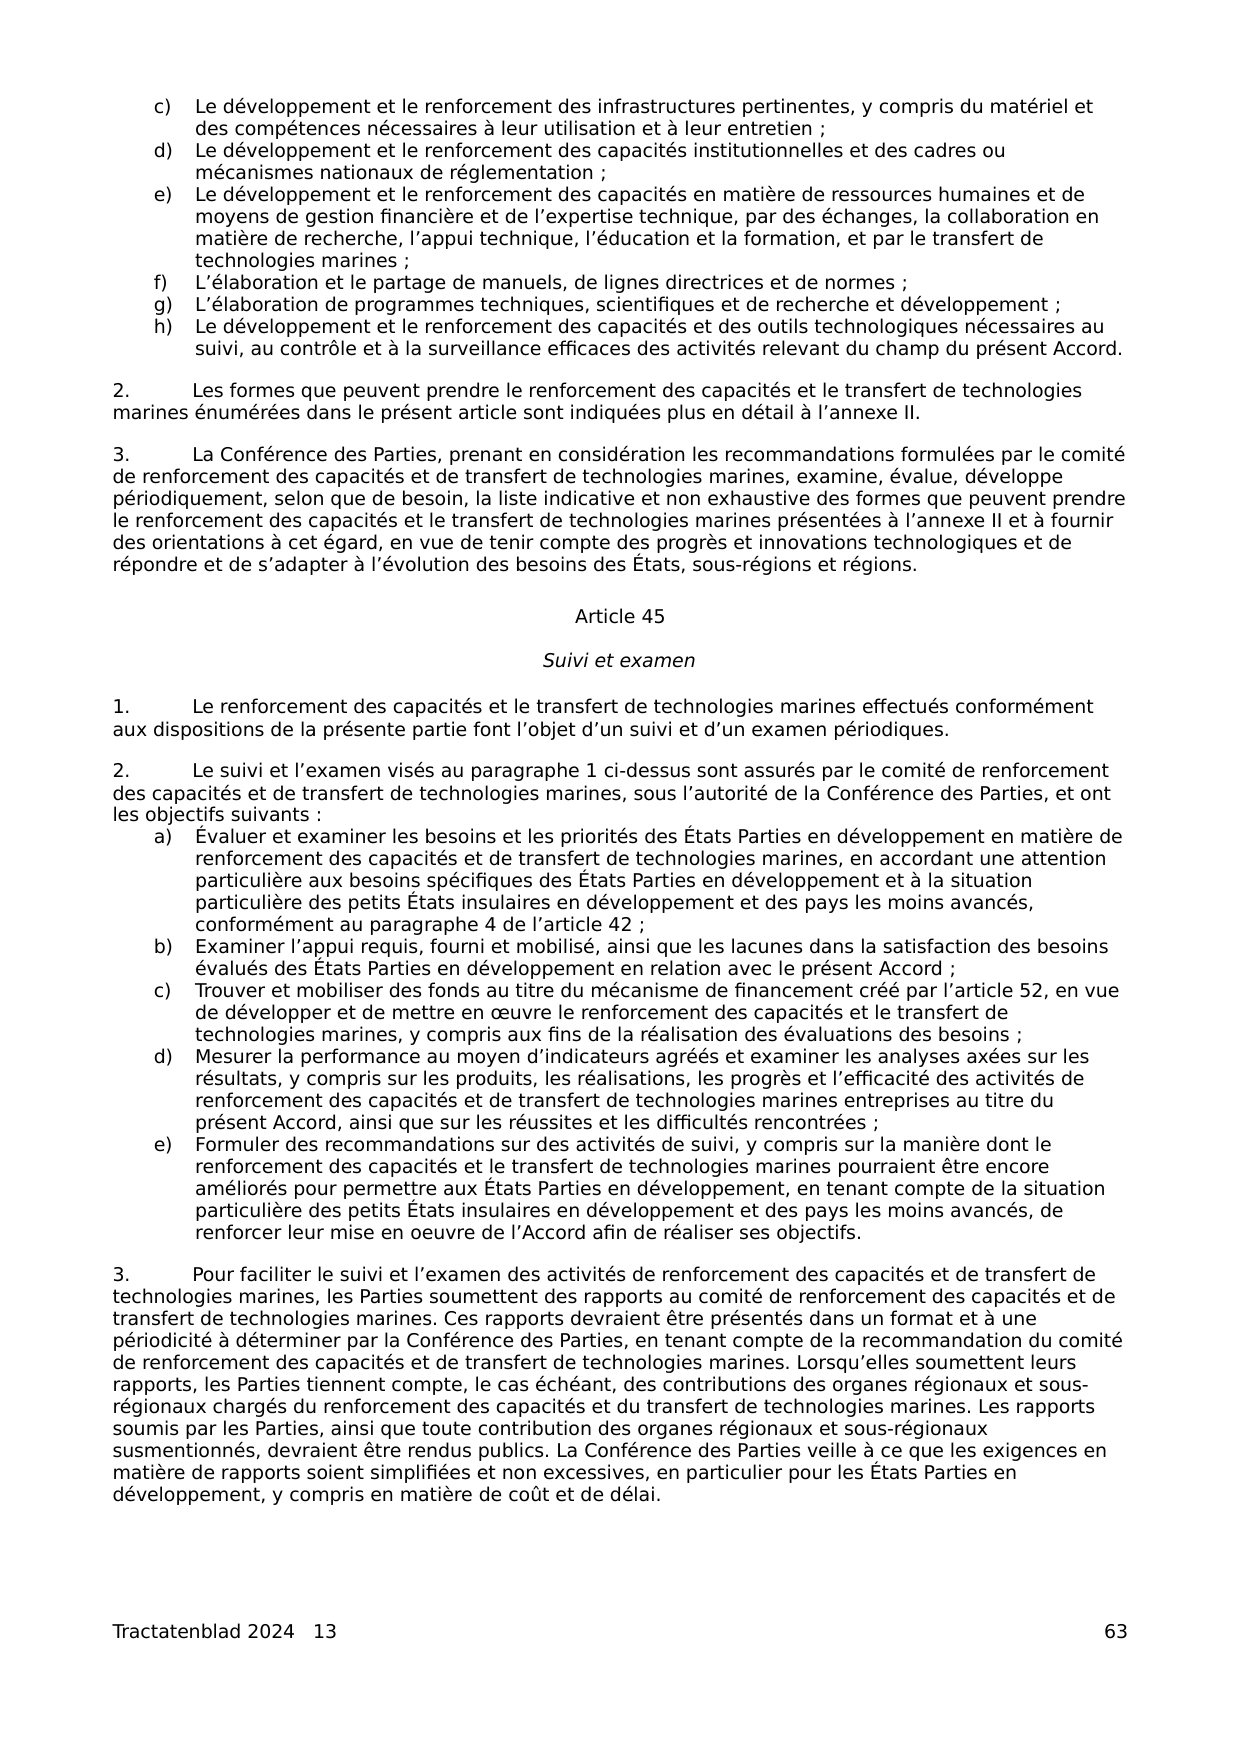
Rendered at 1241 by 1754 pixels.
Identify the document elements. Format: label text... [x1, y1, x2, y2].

text 3. Pour faciliter le suivi et l’examen des activités de renforcement des capacités et de transfert de technologies marines, les Parties soumettent des rapports au comité de renforcement des capacités et de transfert de technologies marines. Ces rapports devraient être présentés dans un format et à une périodicité à déterminer par la Conférence des Parties, en tenant compte de la recommandation du comité de renforcement des capacités et de transfert de technologies marines. Lorsqu’elles soumettent leurs rapports, les Parties tiennent compte, le cas échéant, des contributions des organes régionaux et sous-régionaux chargés du renforcement des capacités et du transfert de technologies marines. Les rapports soumis par les Parties, ainsi que toute contribution des organes régionaux et sous-régionaux susmentionnés, devraient être rendus publics. La Conférence des Parties veille à ce que les exigences en matière de rapports soient simplifiées et non excessives, en particulier pour les États Parties en développement, y compris en matière de coût et de délai. [112, 1264, 1128, 1506]
text a) Évaluer et examiner les besoins et les priorités des États Parties en développement en matière de renforcement des capacités et de transfert de technologies marines, en accordant une attention particulière aux besoins spécifiques des États Parties en développement et à la situation particulière des petits États insulaires en développement et des pays les moins avancés, conformément au paragraphe 4 de l’article 42 ; [153, 826, 1128, 936]
text d) Mesurer la performance au moyen d’indicateurs agréés et examiner les analyses axées sur les résultats, y compris sur les produits, les réalisations, les progrès et l’efficacité des activités de renforcement des capacités et de transfert de technologies marines entreprises au titre du présent Accord, ainsi que sur les réussites et les difficultés rencontrées ; [153, 1046, 1128, 1134]
text h) Le développement et le renforcement des capacités et des outils technologiques nécessaires au suivi, au contrôle et à la surveillance efficaces des activités relevant du champ du présent Accord. [153, 316, 1128, 360]
subtitle Article 45 Suivi et examen [112, 606, 1128, 671]
text c) Le développement et le renforcement des infrastructures pertinentes, y compris du matériel et des compétences nécessaires à leur utilisation et à leur entretien ; [153, 96, 1128, 140]
text b) Examiner l’appui requis, fourni et mobilisé, ainsi que les lacunes dans la satisfaction des besoins évalués des États Parties en développement en relation avec le présent Accord ; [153, 936, 1128, 980]
text 2. Le suivi et l’examen visés au paragraphe 1 ci-dessus sont assurés par le comité de renforcement des capacités et de transfert de technologies marines, sous l’autorité de la Conférence des Parties, et ont les objectifs suivants : [112, 760, 1128, 826]
text e) Formuler des recommandations sur des activités de suivi, y compris sur la manière dont le renforcement des capacités et le transfert de technologies marines pourraient être encore améliorés pour permettre aux États Parties en développement, en tenant compte de la situation particulière des petits États insulaires en développement et des pays les moins avancés, de renforcer leur mise en oeuvre de l’Accord afin de réaliser ses objectifs. [153, 1134, 1128, 1244]
text d) Le développement et le renforcement des capacités institutionnelles et des cadres ou mécanismes nationaux de réglementation ; [153, 140, 1128, 184]
text 1. Le renforcement des capacités et le transfert de technologies marines effectués conformément aux dispositions de la présente partie font l’objet d’un suivi et d’un examen périodiques. [112, 696, 1128, 740]
text 3. La Conférence des Parties, prenant en considération les recommandations formulées par le comité de renforcement des capacités et de transfert de technologies marines, examine, évalue, développe périodiquement, selon que de besoin, la liste indicative et non exhaustive des formes que peuvent prendre le renforcement des capacités et le transfert de technologies marines présentées à l’annexe II et à fournir des orientations à cet égard, en vue de tenir compte des progrès et innovations technologiques et de répondre et de s’adapter à l’évolution des besoins des États, sous-régions et régions. [112, 444, 1128, 576]
text 2. Les formes que peuvent prendre le renforcement des capacités et le transfert de technologies marines énumérées dans le présent article sont indiquées plus en détail à l’annexe II. [112, 380, 1128, 424]
text f) L’élaboration et le partage de manuels, de lignes directrices et de normes ; [153, 272, 1128, 294]
text g) L’élaboration de programmes techniques, scientifiques et de recherche et développement ; [153, 294, 1128, 316]
text e) Le développement et le renforcement des capacités en matière de ressources humaines et de moyens de gestion financière et de l’expertise technique, par des échanges, la collaboration en matière de recherche, l’appui technique, l’éducation et la formation, et par le transfert de technologies marines ; [153, 184, 1128, 272]
text c) Trouver et mobiliser des fonds au titre du mécanisme de financement créé par l’article 52, en vue de développer et de mettre en œuvre le renforcement des capacités et le transfert de technologies marines, y compris aux fins de la réalisation des évaluations des besoins ; [153, 980, 1128, 1046]
